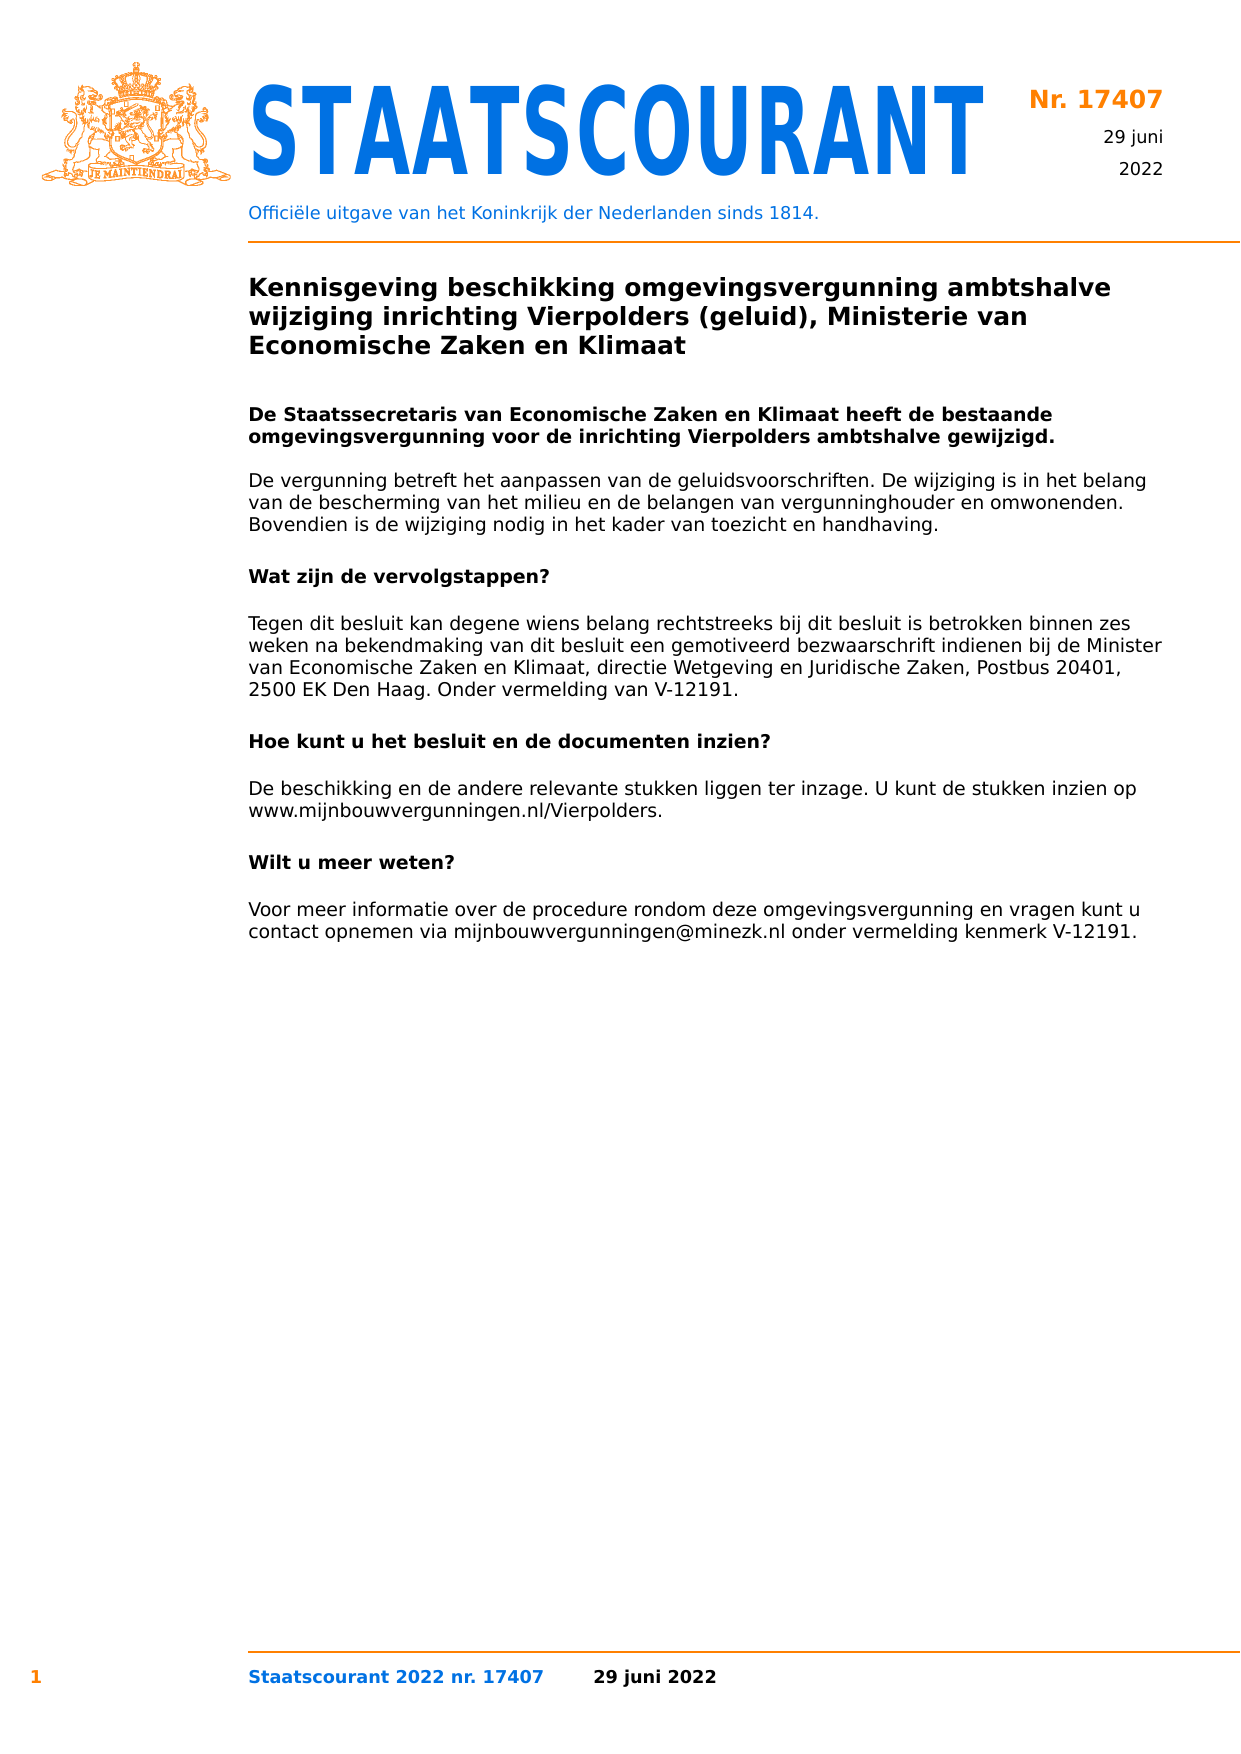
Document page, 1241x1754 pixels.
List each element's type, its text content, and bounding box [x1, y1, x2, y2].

subtitle Wilt u meer weten? [248, 852, 1163, 874]
table_header STAATSCOURANT [248, 62, 998, 203]
text De beschikking en de andere relevante stukken liggen ter inzage. U kunt de stukken inzien op www.mijnbouwvergunningen.nl/Vierpolders. [248, 778, 1163, 822]
table_cell 29 juni [998, 121, 1240, 153]
table_header [25, 62, 248, 241]
subtitle Hoe kunt u het besluit en de documenten inzien? [248, 731, 1163, 753]
table_cell 2022 [998, 153, 1240, 203]
subtitle Kennisgeving beschikking omgevingsvergunning ambtshalve wijziging inrichting Vierpolders (geluid), Ministerie van Economische Zaken en Klimaat [248, 273, 1163, 361]
table_cell Officiële uitgave van het Koninkrijk der Nederlanden sinds 1814. [248, 203, 1240, 241]
text De vergunning betreft het aanpassen van de geluidsvoorschriften. De wijziging is in het belang van de bescherming van het milieu en de belangen van vergunninghouder en omwonenden. Bovendien is de wijziging nodig in het kader van toezicht en handhaving. [248, 470, 1163, 536]
text Voor meer informatie over de procedure rondom deze omgevingsvergunning en vragen kunt u contact opnemen via mijnbouwvergunningen@minezk.nl onder vermelding kenmerk V-12191. [248, 899, 1163, 943]
table_header Nr. 17407 [998, 62, 1240, 121]
picture [41, 62, 231, 186]
subtitle Wat zijn de vervolgstappen? [248, 566, 1163, 588]
text Tegen dit besluit kan degene wiens belang rechtstreeks bij dit besluit is betrokken binnen zes weken na bekendmaking van dit besluit een gemotiveerd bezwaarschrift indienen bij de Minister van Economische Zaken en Klimaat, directie Wetgeving en Juridische Zaken, Postbus 20401, 2500 EK Den Haag. Onder vermelding van V-12191. [248, 613, 1163, 701]
text De Staatssecretaris van Economische Zaken en Klimaat heeft de bestaande omgevingsvergunning voor de inrichting Vierpolders ambtshalve gewijzigd. [248, 404, 1163, 448]
